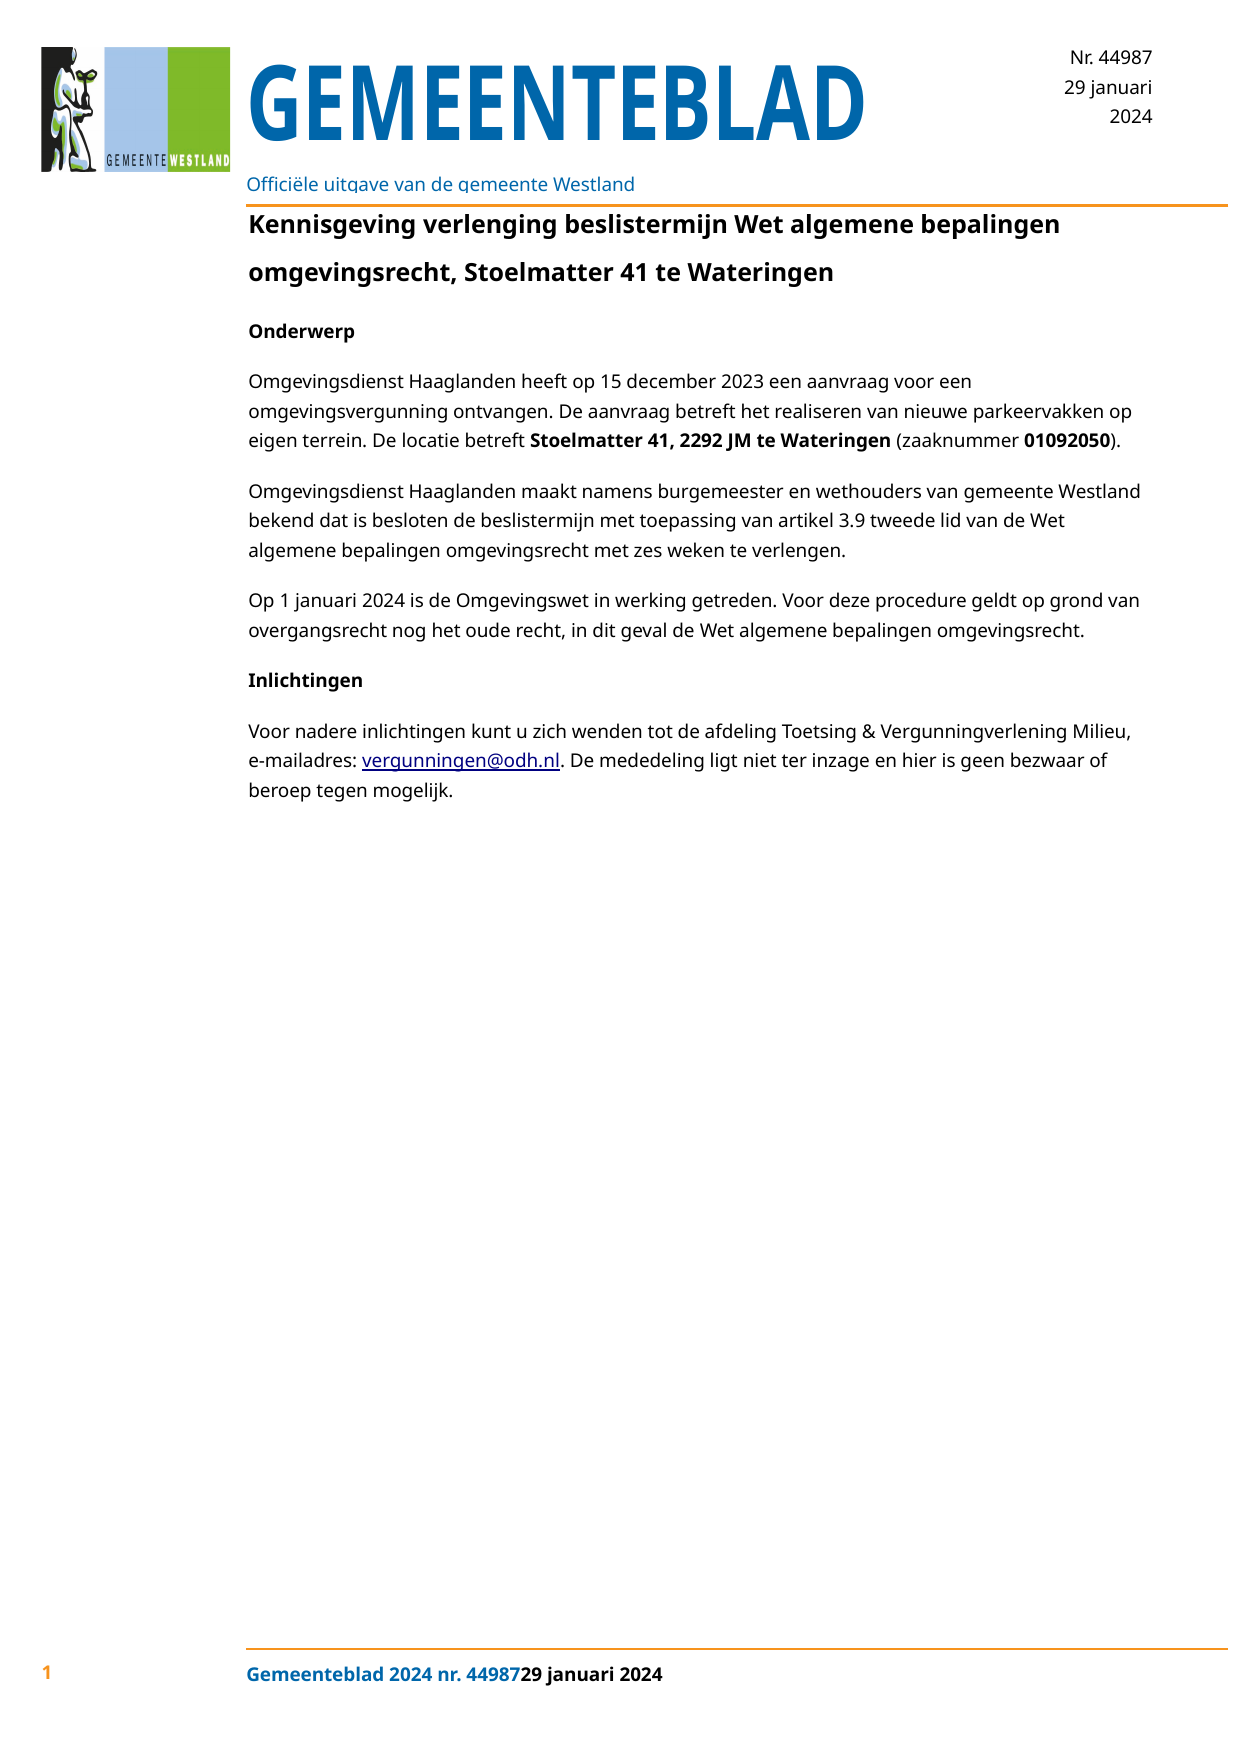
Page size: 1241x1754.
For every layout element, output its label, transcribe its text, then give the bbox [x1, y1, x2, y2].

text Voor nadere inlichtingen kunt u zich wenden tot de afdeling Toetsing & Vergunningverlening Milieu, e-mailadres: vergunningen@odh.nl. De mededeling ligt niet ter inzage en hier is geen bezwaar of beroep tegen mogelijk. [248, 718, 1152, 803]
picture [41, 47, 231, 172]
text Omgevingsdienst Haaglanden maakt namens burgemeester en wethouders van gemeente Westland bekend dat is besloten de beslistermijn met toepassing van artikel 3.9 tweede lid van de Wet algemene bepalingen omgevingsrecht met zes weken te verlengen. [248, 478, 1152, 563]
text Op 1 januari 2024 is de Omgevingswet in werking getreden. Voor deze procedure geldt op grond van overgangsrecht nog het oude recht, in dit geval de Wet algemene bepalingen omgevingsrecht. [248, 587, 1152, 643]
text Onderwerp [248, 318, 1152, 344]
text Inlichtingen [248, 667, 1152, 693]
text Omgevingsdienst Haaglanden heeft op 15 december 2023 een aanvraag voor een omgevingsvergunning ontvangen. De aanvraag betreft het realiseren van nieuwe parkeervakken op eigen terrein. De locatie betreft Stoelmatter 41, 2292 JM te Wateringen (zaaknummer 01092050). [248, 368, 1152, 453]
text Kennisgeving verlenging beslistermijn Wet algemene bepalingen omgevingsrecht, Stoelmatter 41 te Wateringen [248, 207, 1152, 288]
